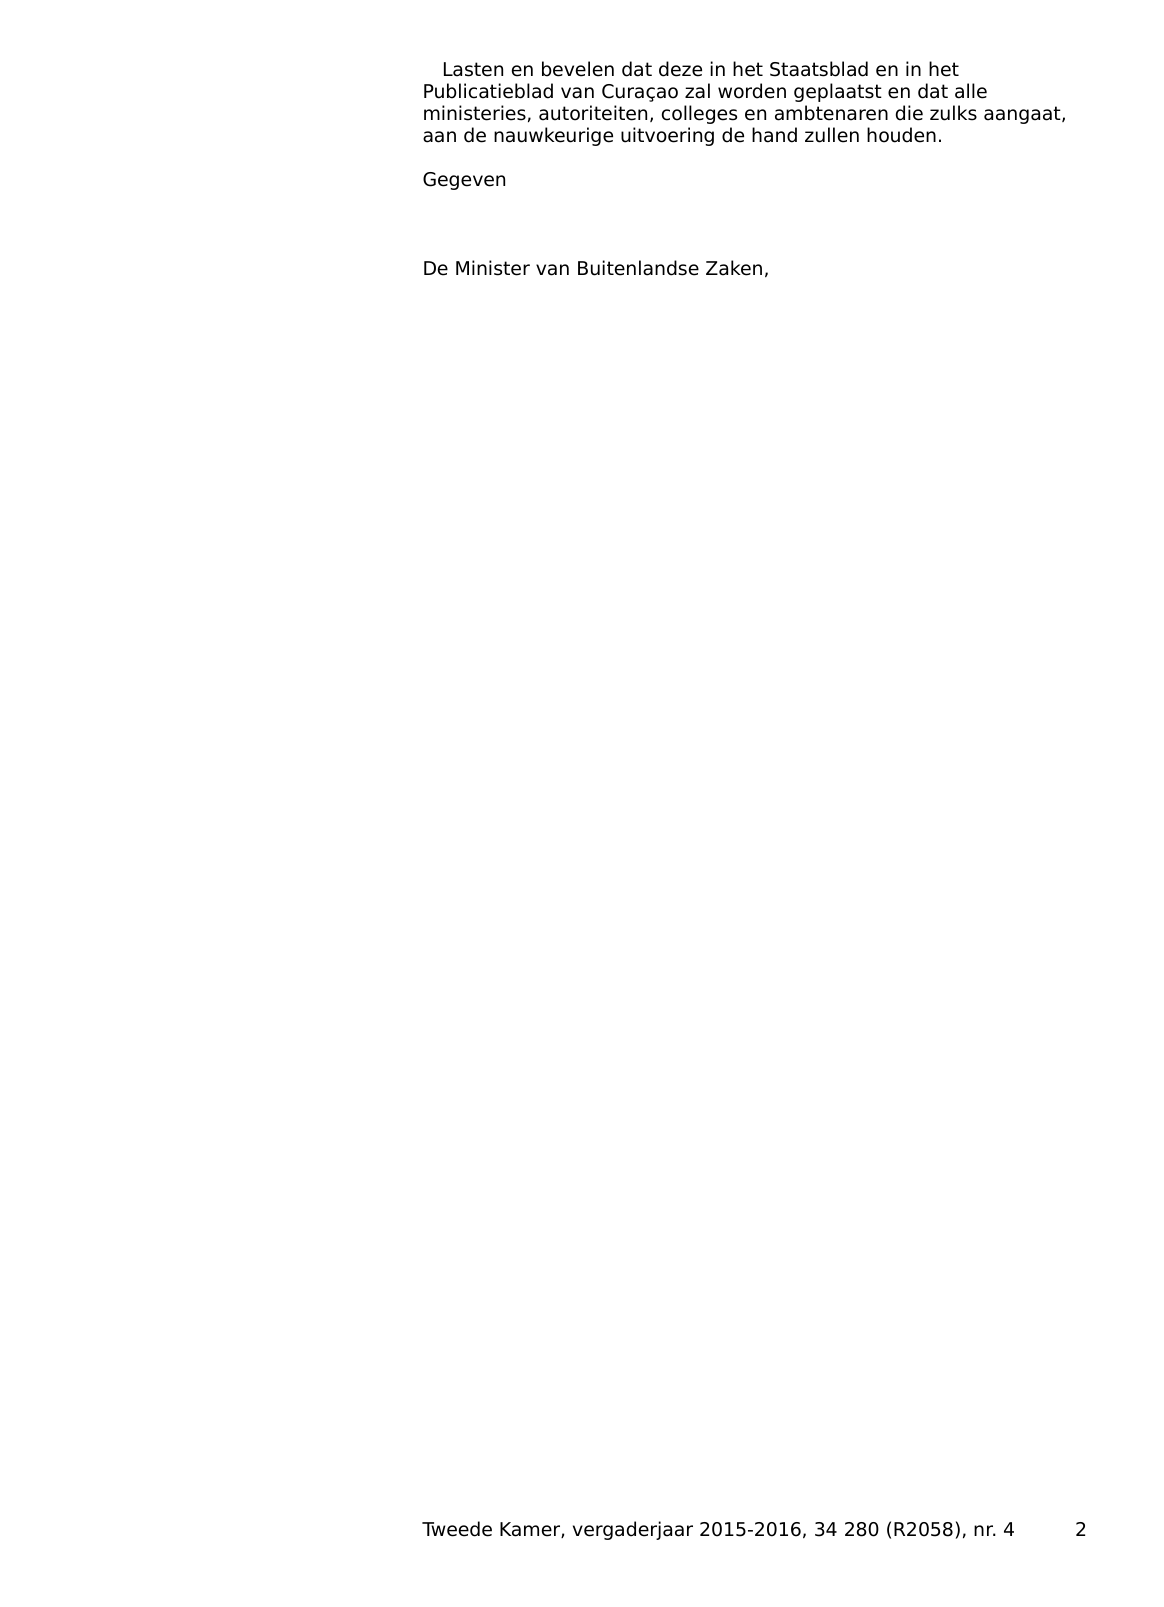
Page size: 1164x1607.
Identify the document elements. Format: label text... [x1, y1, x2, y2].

text Lasten en bevelen dat deze in het Staatsblad en in het Publicatieblad van Curaçao zal worden geplaatst en dat alle ministeries, autoriteiten, colleges en ambtenaren die zulks aangaat, aan de nauwkeurige uitvoering de hand zullen houden. [422, 59, 1087, 147]
text Gegeven [422, 169, 1087, 191]
text De Minister van Buitenlandse Zaken, [422, 258, 1087, 280]
